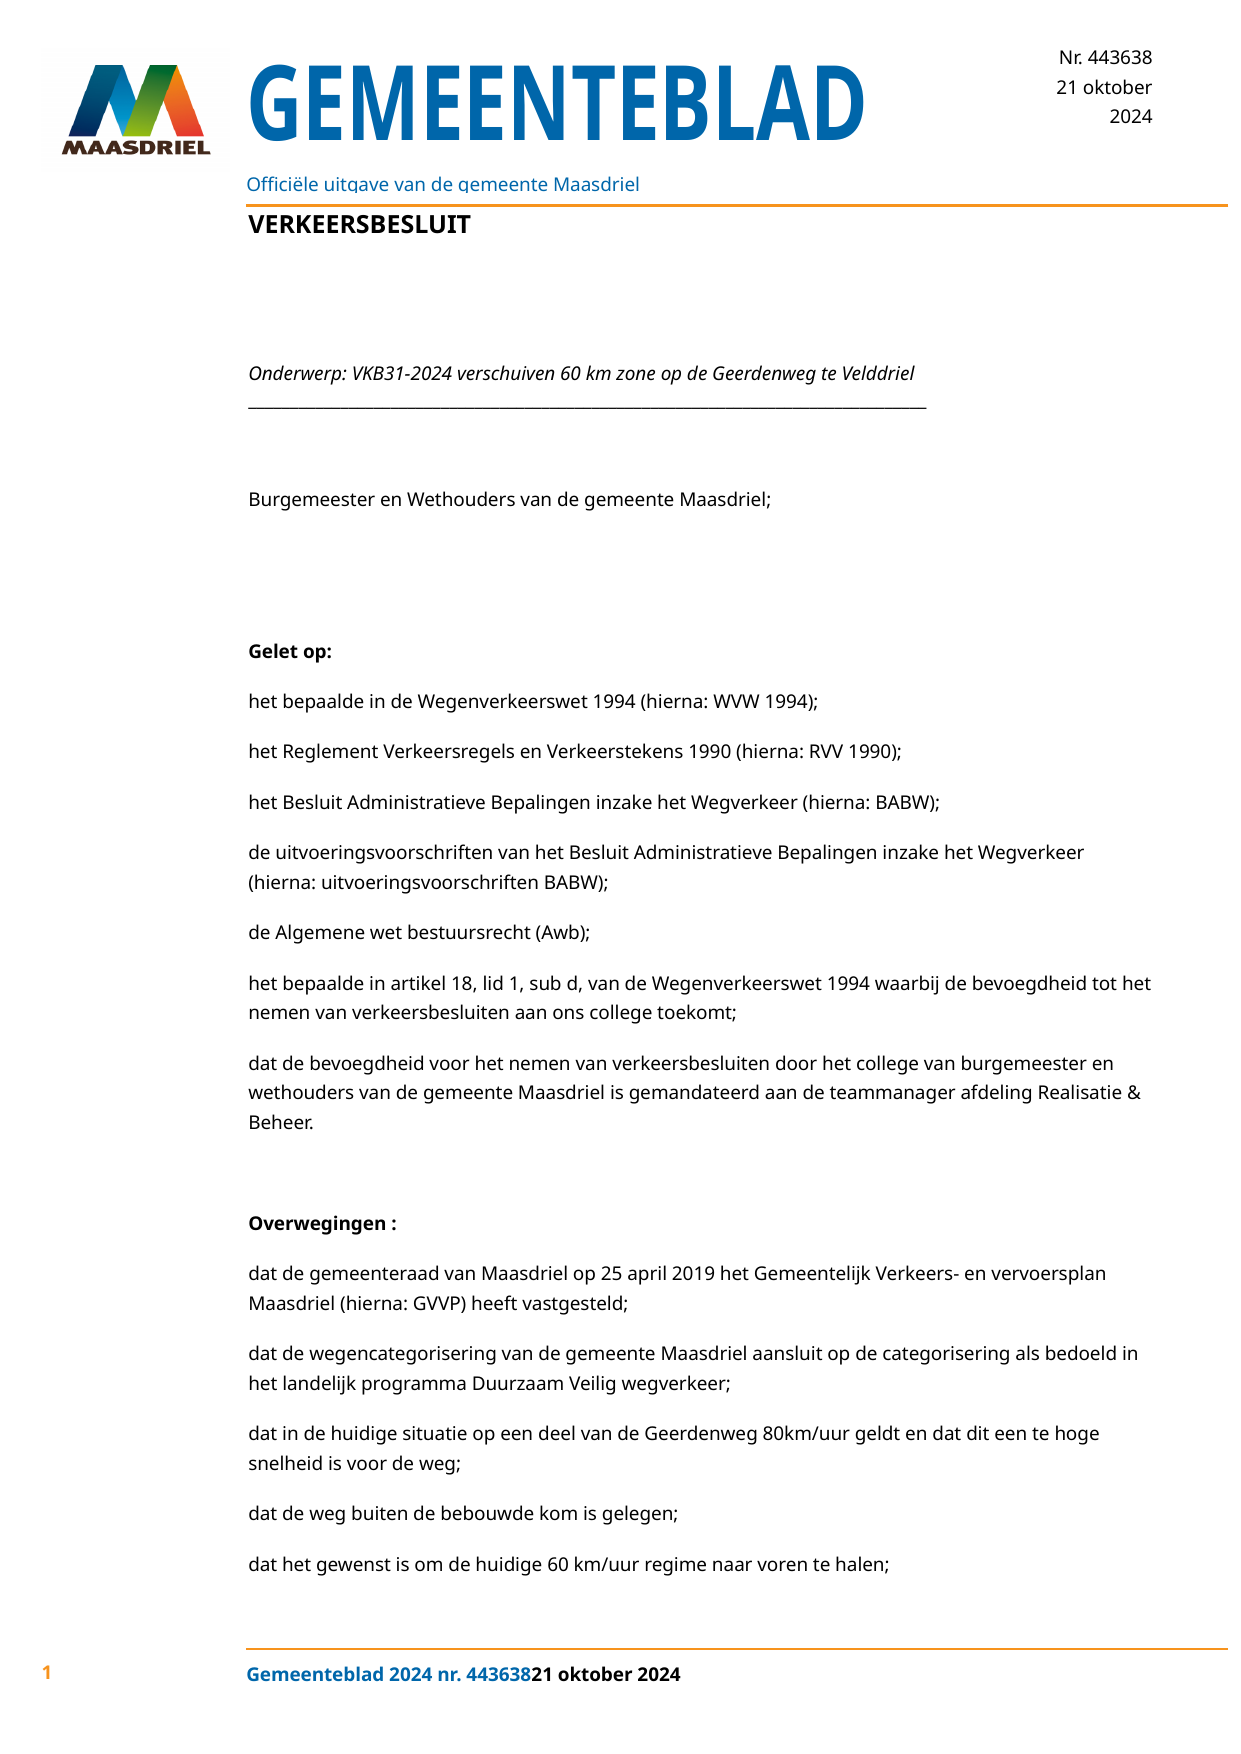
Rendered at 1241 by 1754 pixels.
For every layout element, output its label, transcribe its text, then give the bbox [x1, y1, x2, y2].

text de uitvoeringsvoorschriften van het Besluit Administratieve Bepalingen inzake het Wegverkeer (hierna: uitvoeringsvoorschriften BABW); [248, 839, 1152, 895]
picture [41, 47, 231, 172]
text dat de bevoegdheid voor het nemen van verkeersbesluiten door het college van burgemeester en wethouders van de gemeente Maasdriel is gemandateerd aan de teammanager afdeling Realisatie & Beheer. [248, 1050, 1152, 1135]
text dat de weg buiten de bebouwde kom is gelegen; [248, 1500, 1152, 1526]
text _________________________________________________________________________________ [248, 386, 1152, 411]
text het Besluit Administratieve Bepalingen inzake het Wegverkeer (hierna: BABW); [248, 789, 1152, 815]
text Overwegingen : [248, 1210, 1152, 1236]
text Burgemeester en Wethouders van de gemeente Maasdriel; [248, 487, 1152, 512]
text Onderwerp: VKB31-2024 verschuiven 60 km zone op de Geerdenweg te Velddriel [248, 360, 1152, 386]
text dat de gemeenteraad van Maasdriel op 25 april 2019 het Gemeentelijk Verkeers- en vervoersplan Maasdriel (hierna: GVVP) heeft vastgesteld; [248, 1260, 1152, 1316]
text dat het gewenst is om de huidige 60 km/uur regime naar voren te halen; [248, 1551, 1152, 1576]
text VERKEERSBESLUIT [248, 207, 1152, 241]
text het bepaalde in de Wegenverkeerswet 1994 (hierna: WVW 1994); [248, 688, 1152, 714]
text de Algemene wet bestuursrecht (Awb); [248, 919, 1152, 945]
text het Reglement Verkeersregels en Verkeerstekens 1990 (hierna: RVV 1990); [248, 739, 1152, 764]
text dat de wegencategorisering van de gemeente Maasdriel aansluit op de categorisering als bedoeld in het landelijk programma Duurzaam Veilig wegverkeer; [248, 1340, 1152, 1396]
text het bepaalde in artikel 18, lid 1, sub d, van de Wegenverkeerswet 1994 waarbij de bevoegdheid tot het nemen van verkeersbesluiten aan ons college toekomt; [248, 970, 1152, 1025]
text dat in de huidige situatie op een deel van de Geerdenweg 80km/uur geldt en dat dit een te hoge snelheid is voor de weg; [248, 1420, 1152, 1476]
text Gelet op: [248, 638, 1152, 663]
